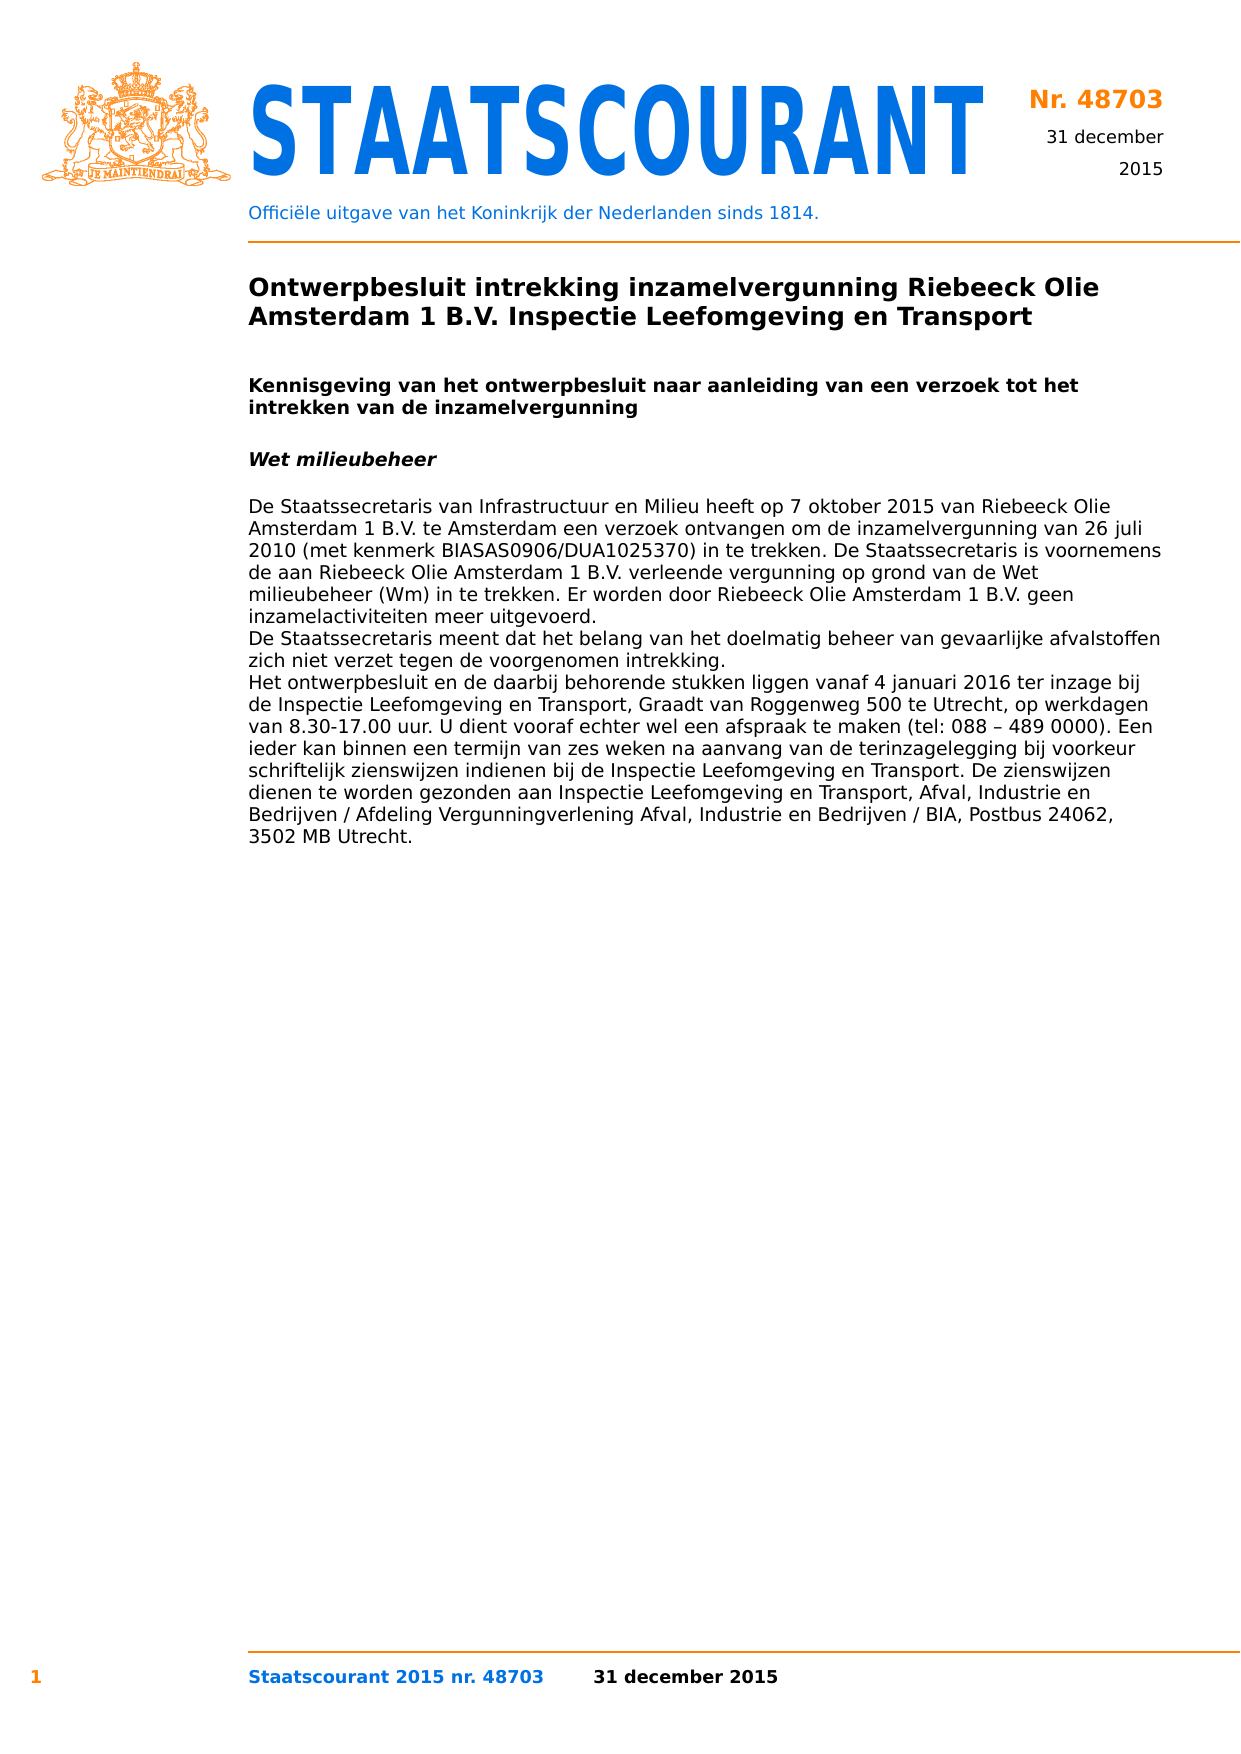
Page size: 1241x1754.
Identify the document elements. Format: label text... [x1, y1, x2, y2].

text Het ontwerpbesluit en de daarbij behorende stukken liggen vanaf 4 januari 2016 ter inzage bij de Inspectie Leefomgeving en Transport, Graadt van Roggenweg 500 te Utrecht, op werkdagen van 8.30-17.00 uur. U dient vooraf echter wel een afspraak te maken (tel: 088 – 489 0000). Een ieder kan binnen een termijn van zes weken na aanvang van de terinzagelegging bij voorkeur schriftelijk zienswijzen indienen bij de Inspectie Leefomgeving en Transport. De zienswijzen dienen te worden gezonden aan Inspectie Leefomgeving en Transport, Afval, Industrie en Bedrijven / Afdeling Vergunningverlening Afval, Industrie en Bedrijven / BIA, Postbus 24062, 3502 MB Utrecht. [248, 672, 1163, 848]
table_cell 31 december [998, 121, 1240, 153]
table_cell 2015 [998, 153, 1240, 203]
subtitle Ontwerpbesluit intrekking inzamelvergunning Riebeeck Olie Amsterdam 1 B.V. Inspectie Leefomgeving en Transport [248, 273, 1163, 331]
table_header [25, 62, 248, 241]
table_header Nr. 48703 [998, 62, 1240, 121]
subtitle Wet milieubeheer [248, 449, 1163, 471]
table_cell Officiële uitgave van het Koninkrijk der Nederlanden sinds 1814. [248, 203, 1240, 241]
picture [41, 62, 231, 186]
table_header STAATSCOURANT [248, 62, 998, 203]
text De Staatssecretaris meent dat het belang van het doelmatig beheer van gevaarlijke afvalstoffen zich niet verzet tegen de voorgenomen intrekking. [248, 628, 1163, 672]
text De Staatssecretaris van Infrastructuur en Milieu heeft op 7 oktober 2015 van Riebeeck Olie Amsterdam 1 B.V. te Amsterdam een verzoek ontvangen om de inzamelvergunning van 26 juli 2010 (met kenmerk BIASAS0906/DUA1025370) in te trekken. De Staatssecretaris is voornemens de aan Riebeeck Olie Amsterdam 1 B.V. verleende vergunning op grond van de Wet milieubeheer (Wm) in te trekken. Er worden door Riebeeck Olie Amsterdam 1 B.V. geen inzamelactiviteiten meer uitgevoerd. [248, 496, 1163, 628]
subtitle Kennisgeving van het ontwerpbesluit naar aanleiding van een verzoek tot het intrekken van de inzamelvergunning [248, 375, 1163, 419]
